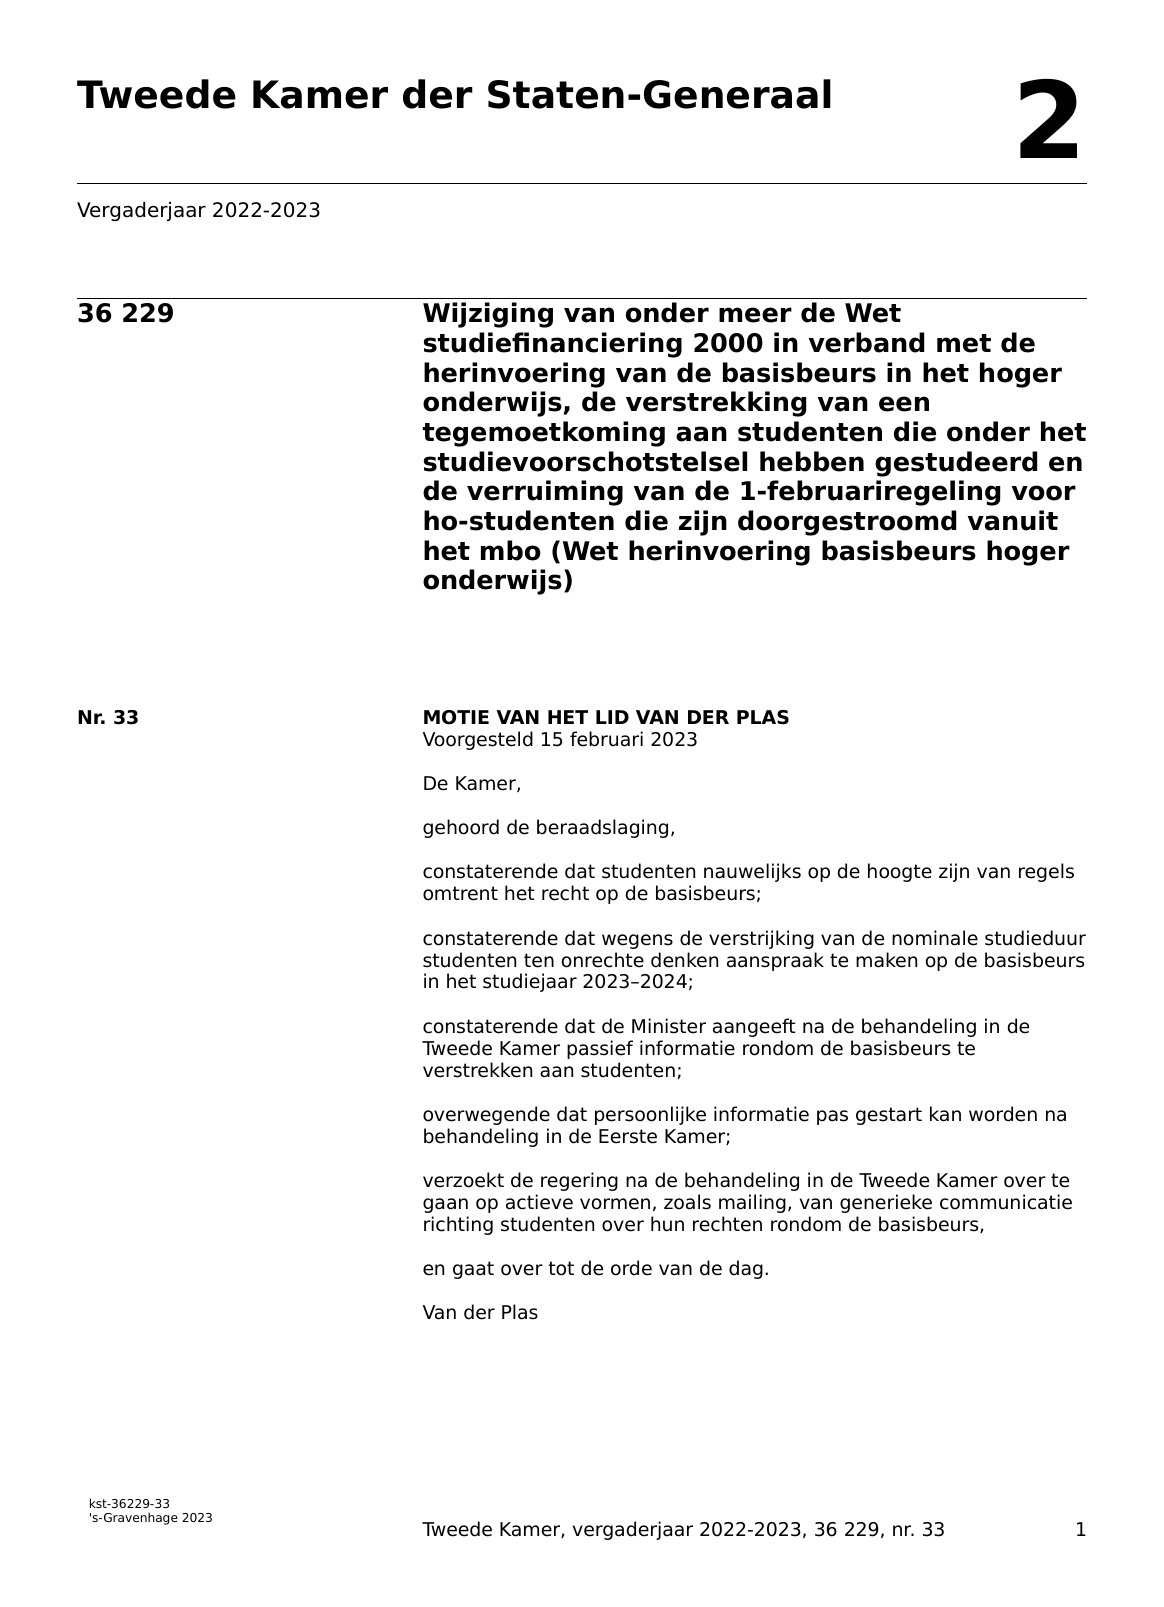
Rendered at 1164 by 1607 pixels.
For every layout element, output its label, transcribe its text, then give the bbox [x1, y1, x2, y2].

text en gaat over tot de orde van de dag. [422, 1258, 1087, 1280]
text De Kamer, [422, 773, 1087, 795]
text constaterende dat de Minister aangeeft na de behandeling in de Tweede Kamer passief informatie rondom de basisbeurs te verstrekken aan studenten; [422, 1016, 1087, 1082]
text Van der Plas [422, 1302, 1087, 1324]
text kst-36229-33 [88, 1497, 323, 1511]
text verzoekt de regering na de behandeling in de Tweede Kamer over te gaan op actieve vormen, zoals mailing, van generieke communicatie richting studenten over hun rechten rondom de basisbeurs, [422, 1170, 1087, 1236]
table_header Tweede Kamer der Staten-Generaal [77, 59, 886, 183]
text constaterende dat wegens de verstrijking van de nominale studieduur studenten ten onrechte denken aanspraak te maken op de basisbeurs in het studiejaar 2023–2024; [422, 927, 1087, 993]
table_header 2 [886, 59, 1087, 183]
text 's-Gravenhage 2023 [88, 1511, 323, 1525]
subtitle 36 229 Wijziging van onder meer de Wet studiefinanciering 2000 in verband met de herinvoering van de basisbeurs in het hoger onderwijs, de verstrekking van een tegemoetkoming aan studenten die onder het studievoorschotstelsel hebben gestudeerd en de verruiming van de 1-februariregeling voor ho-studenten die zijn doorgestroomd vanuit het mbo (Wet herinvoering basisbeurs hoger onderwijs) [77, 299, 1087, 596]
subtitle Nr. 33 MOTIE VAN HET LID VAN DER PLAS [77, 707, 1087, 729]
text gehoord de beraadslaging, [422, 817, 1087, 839]
table_cell Vergaderjaar 2022-2023 [77, 184, 1087, 298]
text constaterende dat studenten nauwelijks op de hoogte zijn van regels omtrent het recht op de basisbeurs; [422, 861, 1087, 905]
text Voorgesteld 15 februari 2023 [422, 729, 1087, 751]
text overwegende dat persoonlijke informatie pas gestart kan worden na behandeling in de Eerste Kamer; [422, 1104, 1087, 1148]
